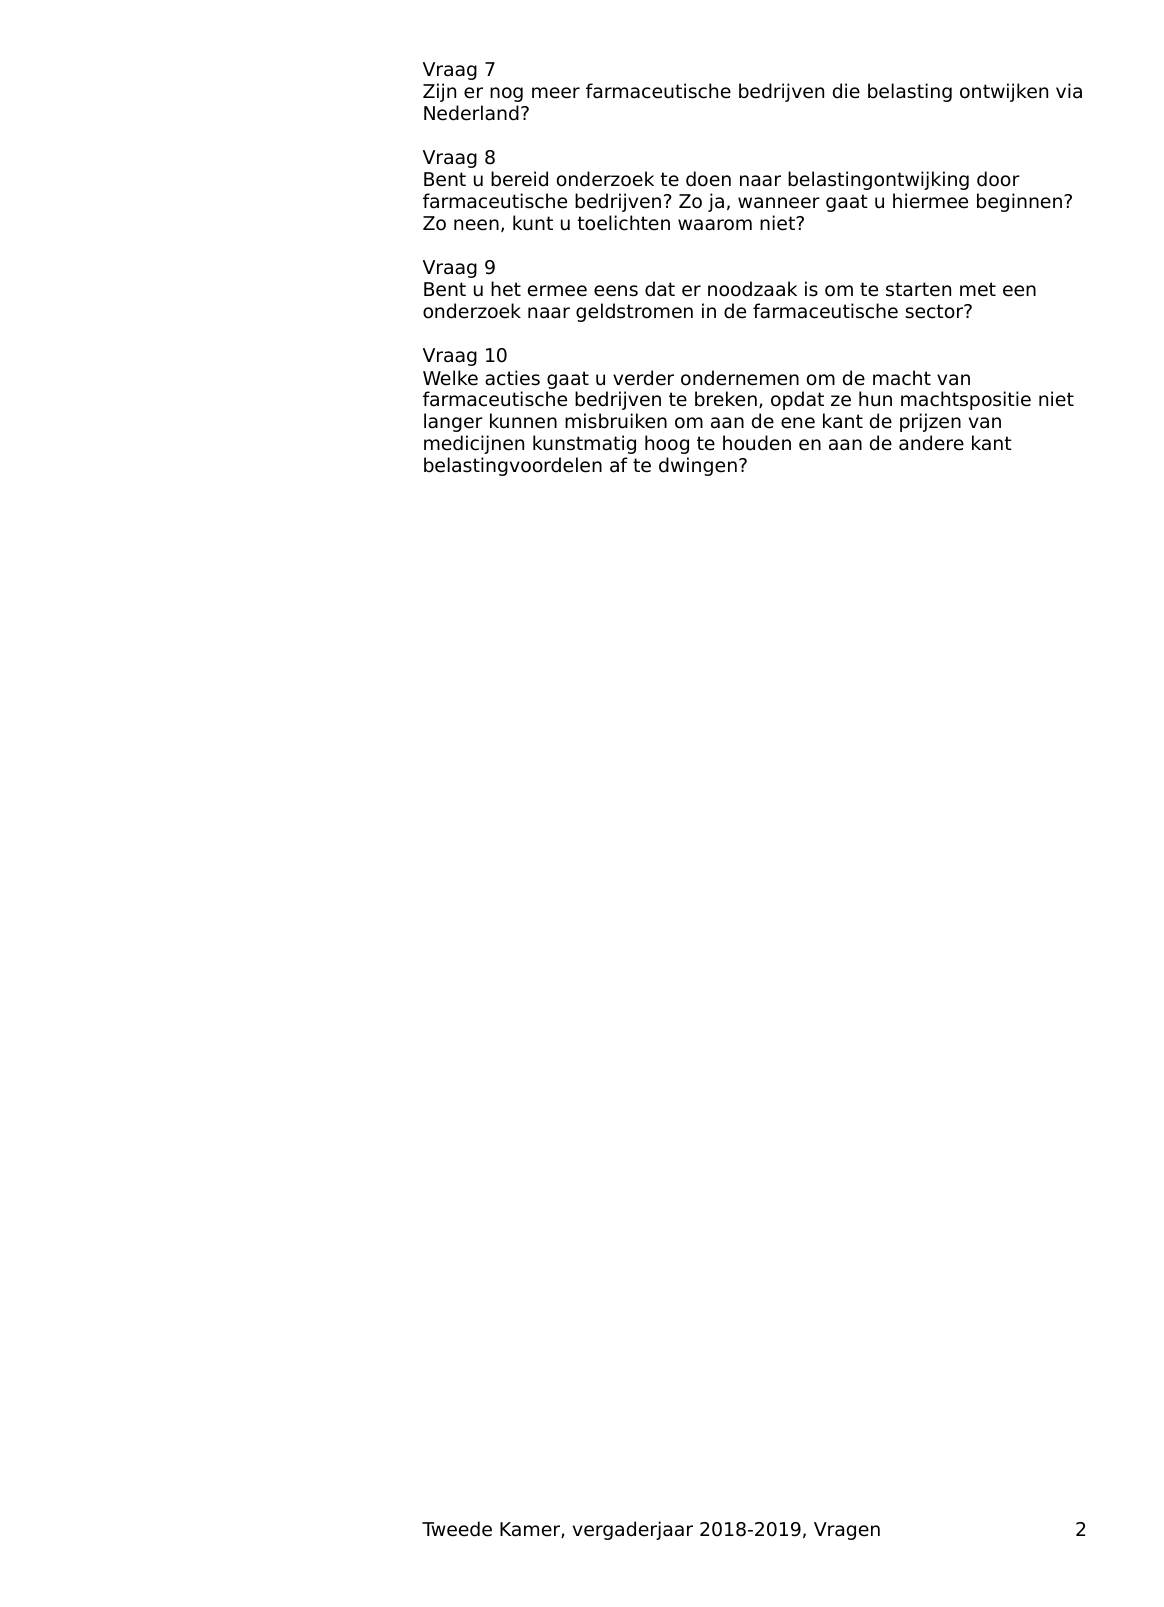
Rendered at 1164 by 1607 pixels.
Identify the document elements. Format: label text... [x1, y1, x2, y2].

text Bent u het ermee eens dat er noodzaak is om te starten met een onderzoek naar geldstromen in de farmaceutische sector? [422, 279, 1087, 323]
text Vraag 7 [422, 59, 1087, 81]
text Vraag 9 [422, 257, 1087, 279]
text Bent u bereid onderzoek te doen naar belastingontwijking door farmaceutische bedrijven? Zo ja, wanneer gaat u hiermee beginnen? Zo neen, kunt u toelichten waarom niet? [422, 169, 1087, 235]
text Welke acties gaat u verder ondernemen om de macht van farmaceutische bedrijven te breken, opdat ze hun machtspositie niet langer kunnen misbruiken om aan de ene kant de prijzen van medicijnen kunstmatig hoog te houden en aan de andere kant belastingvoordelen af te dwingen? [422, 367, 1087, 477]
text Zijn er nog meer farmaceutische bedrijven die belasting ontwijken via Nederland? [422, 81, 1087, 125]
text Vraag 10 [422, 345, 1087, 367]
text Vraag 8 [422, 147, 1087, 169]
